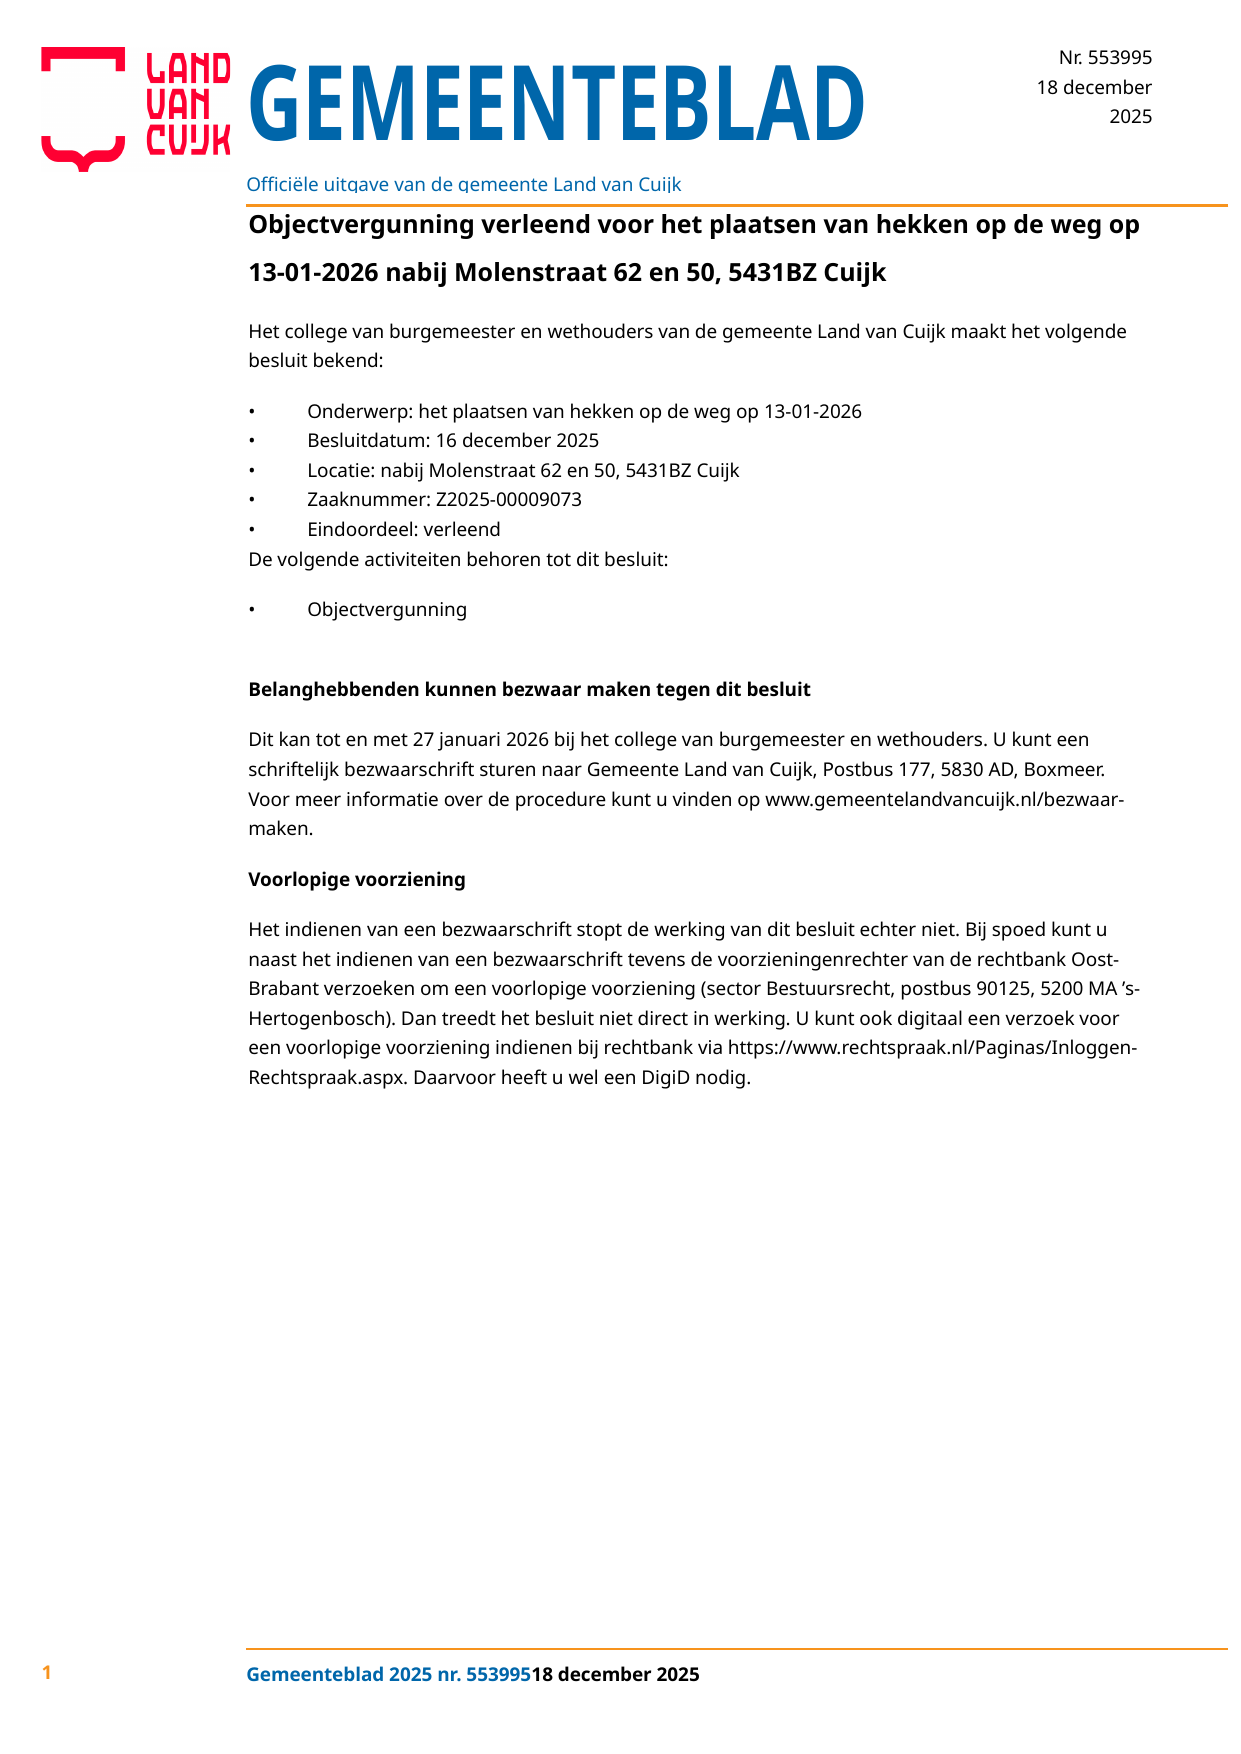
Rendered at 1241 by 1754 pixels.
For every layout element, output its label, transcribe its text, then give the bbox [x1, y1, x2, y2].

text Voorlopige voorziening [248, 866, 1152, 892]
text Dit kan tot en met 27 januari 2026 bij het college van burgemeester en wethouders. U kunt een schriftelijk bezwaarschrift sturen naar Gemeente Land van Cuijk, Postbus 177, 5830 AD, Boxmeer. Voor meer informatie over de procedure kunt u vinden op www.gemeentelandvancuijk.nl/bezwaar-maken. [248, 727, 1152, 841]
text De volgende activiteiten behoren tot dit besluit: [248, 546, 1152, 572]
text Het college van burgemeester en wethouders van de gemeente Land van Cuijk maakt het volgende besluit bekend: [248, 318, 1152, 373]
list Eindoordeel: verleend [248, 516, 1152, 542]
list Besluitdatum: 16 december 2025 [248, 427, 1152, 453]
text Objectvergunning verleend voor het plaatsen van hekken op de weg op 13-01-2026 nabij Molenstraat 62 en 50, 5431BZ Cuijk [248, 207, 1152, 288]
picture [41, 47, 231, 172]
list Zaaknummer: Z2025-00009073 [248, 487, 1152, 512]
text Belanghebbenden kunnen bezwaar maken tegen dit besluit [248, 676, 1152, 702]
list Onderwerp: het plaatsen van hekken op de weg op 13-01-2026 [248, 398, 1152, 424]
list Locatie: nabij Molenstraat 62 en 50, 5431BZ Cuijk [248, 457, 1152, 483]
list Objectvergunning [248, 596, 1152, 622]
text Het indienen van een bezwaarschrift stopt de werking van dit besluit echter niet. Bij spoed kunt u naast het indienen van een bezwaarschrift tevens de voorzieningenrechter van de rechtbank Oost-Brabant verzoeken om een voorlopige voorziening (sector Bestuursrecht, postbus 90125, 5200 MA ’s-Hertogenbosch). Dan treedt het besluit niet direct in werking. U kunt ook digitaal een verzoek voor een voorlopige voorziening indienen bij rechtbank via https://www.rechtspraak.nl/Paginas/Inloggen-Rechtspraak.aspx. Daarvoor heeft u wel een DigiD nodig. [248, 916, 1152, 1090]
